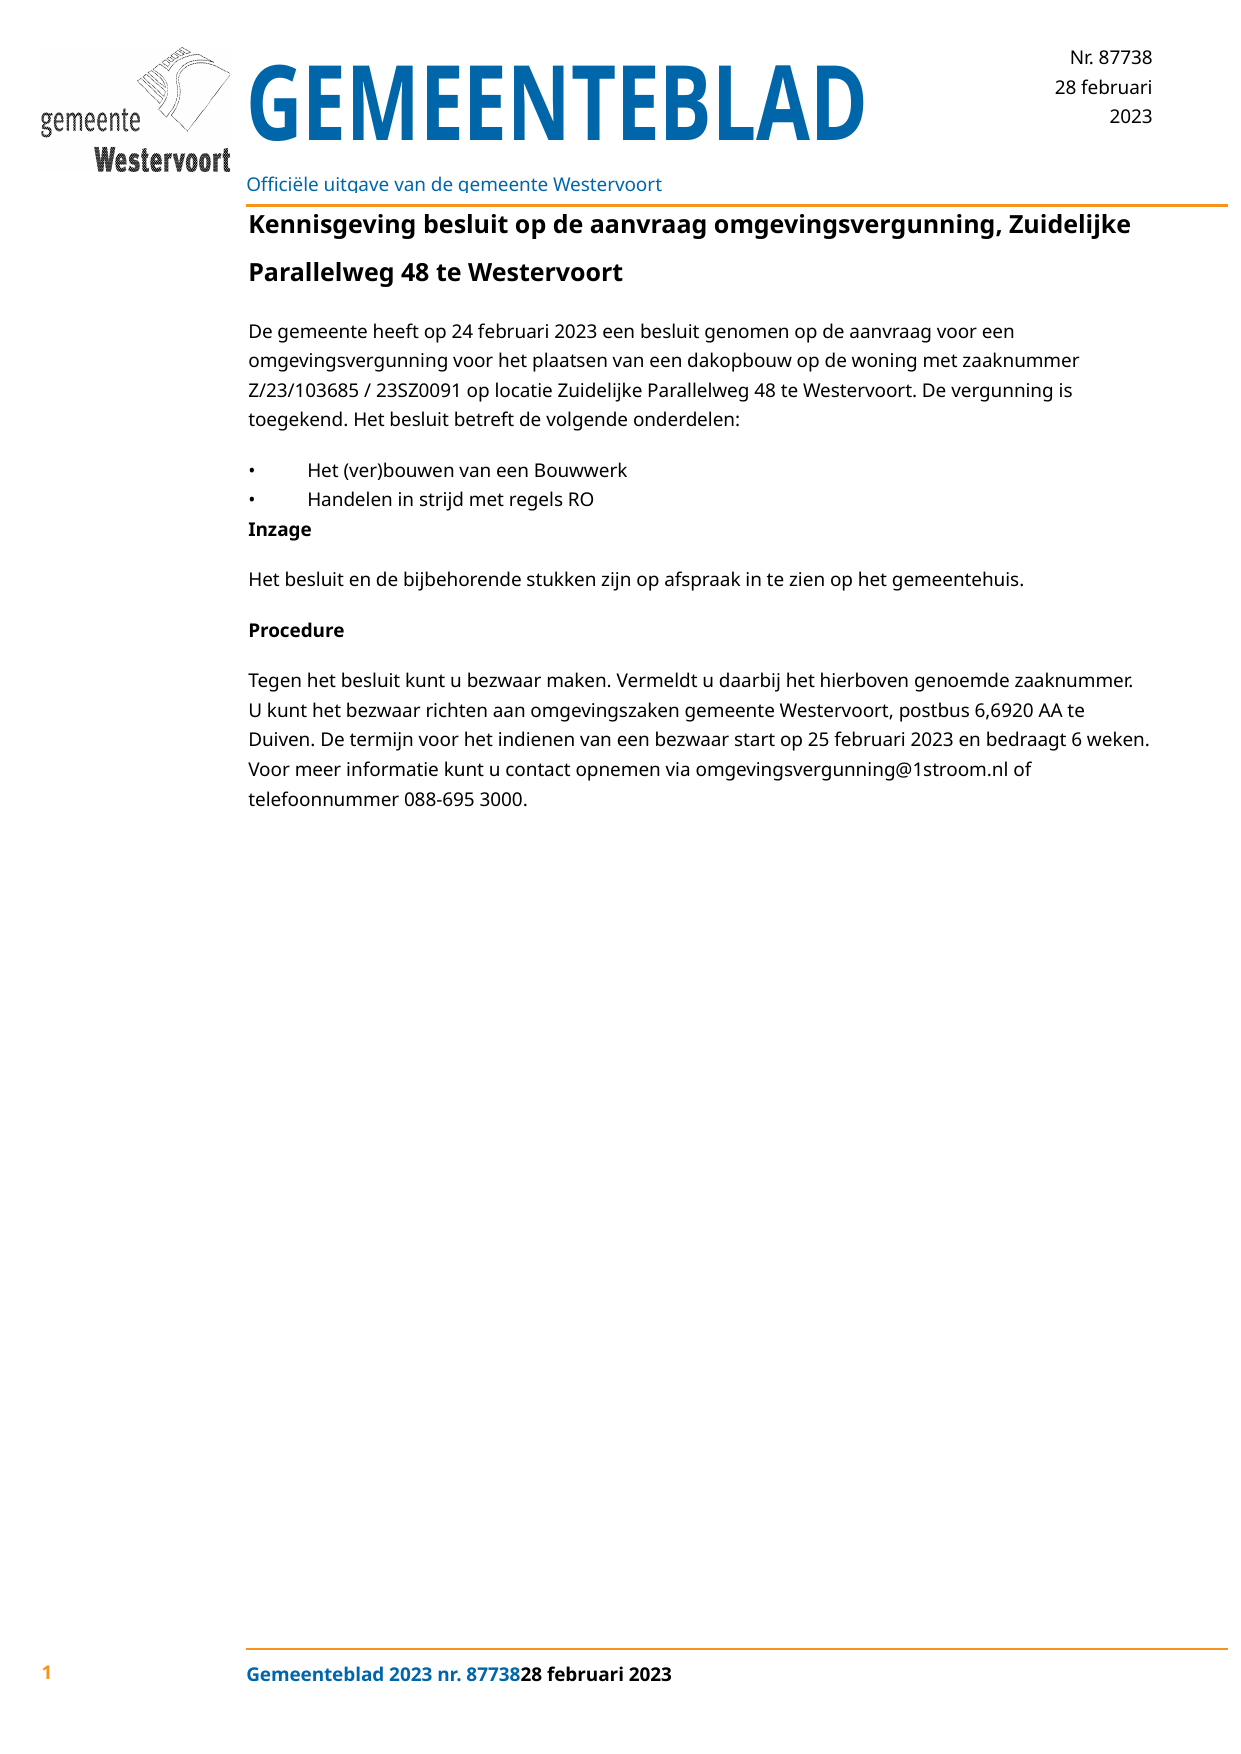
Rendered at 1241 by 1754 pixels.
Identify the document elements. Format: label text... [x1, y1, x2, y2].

list Handelen in strijd met regels RO [248, 487, 1152, 512]
text Inzage [248, 516, 1152, 542]
text Procedure [248, 617, 1152, 643]
text Het besluit en de bijbehorende stukken zijn op afspraak in te zien op het gemeentehuis. [248, 567, 1152, 592]
list Het (ver)bouwen van een Bouwwerk [248, 457, 1152, 483]
picture [41, 47, 231, 172]
text Kennisgeving besluit op de aanvraag omgevingsvergunning, Zuidelijke Parallelweg 48 te Westervoort [248, 207, 1152, 288]
text De gemeente heeft op 24 februari 2023 een besluit genomen op de aanvraag voor een omgevingsvergunning voor het plaatsen van een dakopbouw op de woning met zaaknummer Z/23/103685 / 23SZ0091 op locatie Zuidelijke Parallelweg 48 te Westervoort. De vergunning is toegekend. Het besluit betreft de volgende onderdelen: [248, 318, 1152, 432]
text Tegen het besluit kunt u bezwaar maken. Vermeldt u daarbij het hierboven genoemde zaaknummer. U kunt het bezwaar richten aan omgevingszaken gemeente Westervoort, postbus 6,6920 AA te Duiven. De termijn voor het indienen van een bezwaar start op 25 februari 2023 en bedraagt 6 weken. Voor meer informatie kunt u contact opnemen via omgevingsvergunning@1stroom.nl of telefoonnummer 088-695 3000. [248, 667, 1152, 812]
